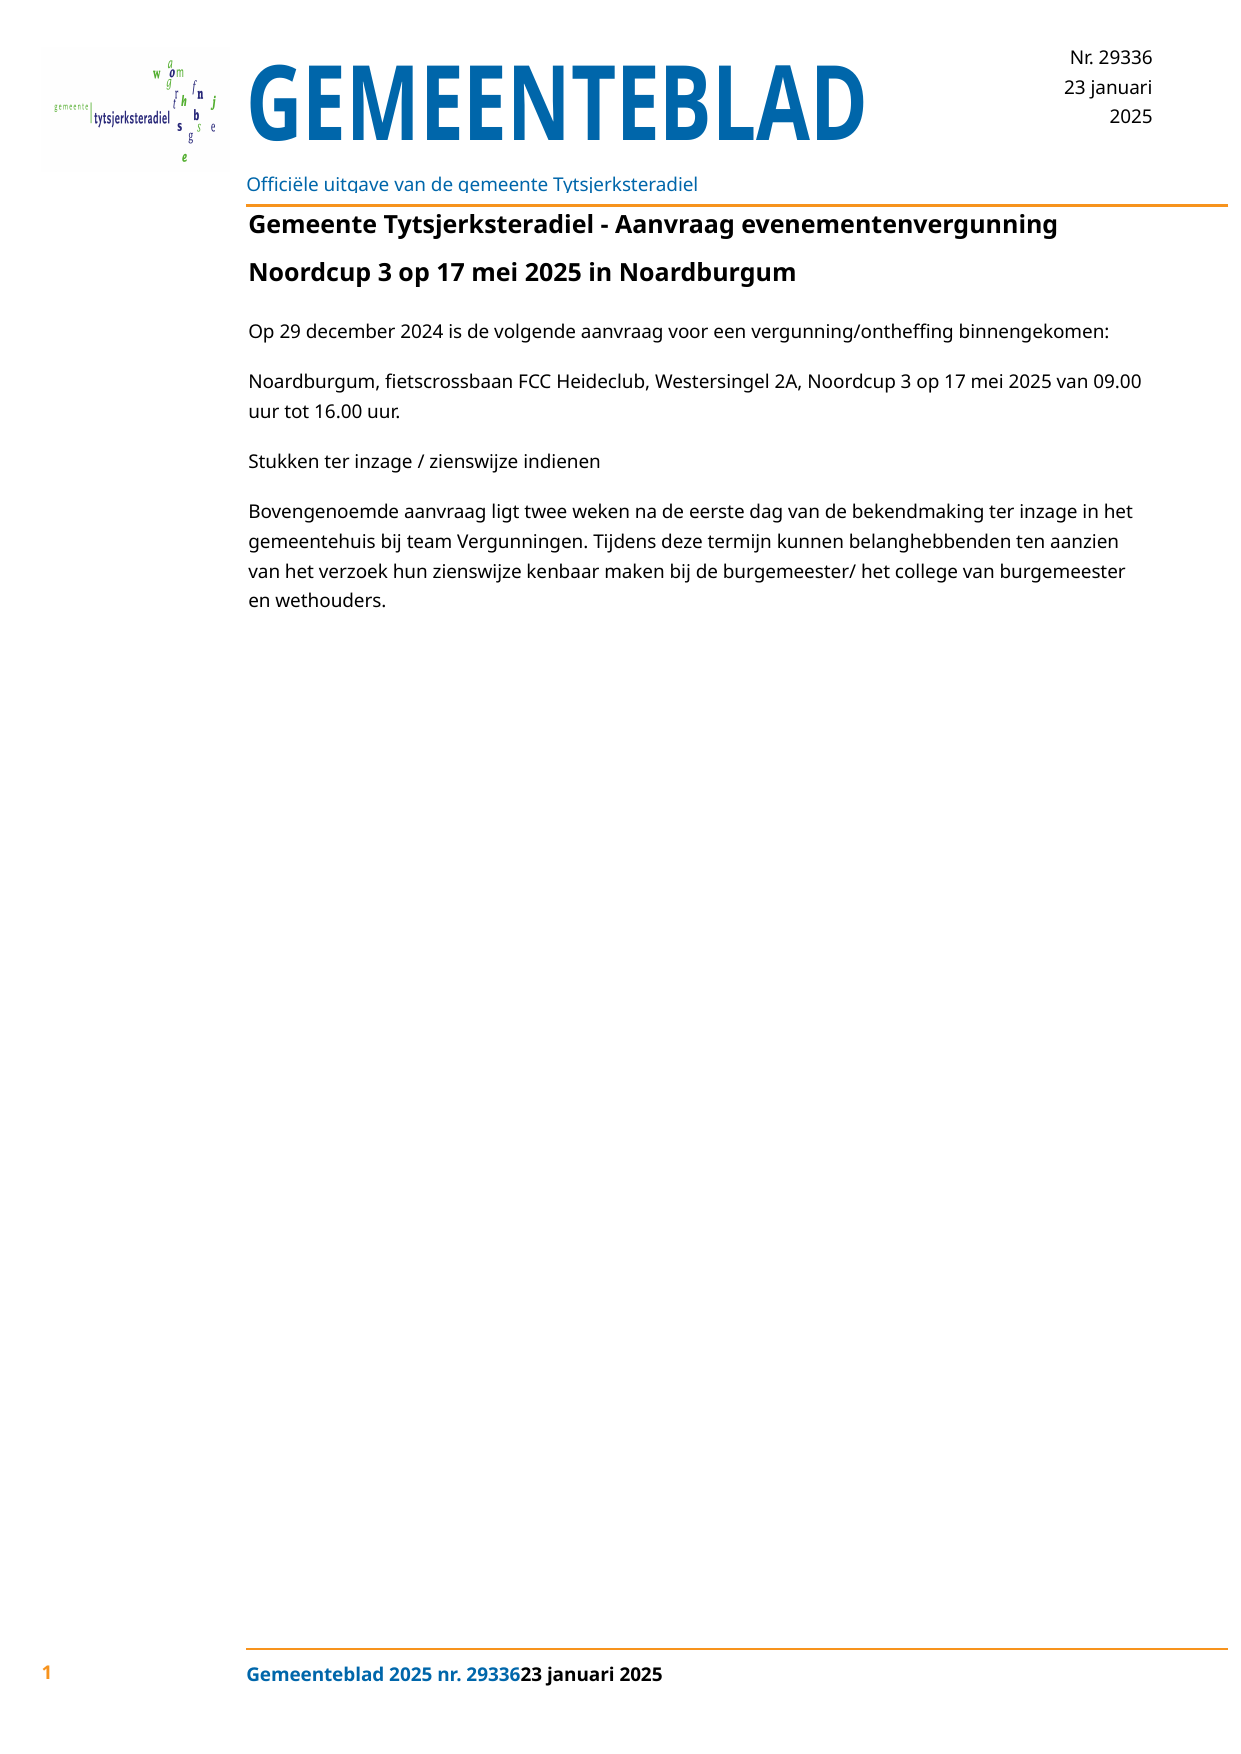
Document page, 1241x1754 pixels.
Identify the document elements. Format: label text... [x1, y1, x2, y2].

text Op 29 december 2024 is de volgende aanvraag voor een vergunning/ontheffing binnengekomen: [248, 318, 1152, 344]
text Stukken ter inzage / zienswijze indienen [248, 448, 1152, 474]
text Noardburgum, fietscrossbaan FCC Heideclub, Westersingel 2A, Noordcup 3 op 17 mei 2025 van 09.00 uur tot 16.00 uur. [248, 368, 1152, 424]
picture [41, 47, 231, 172]
text Bovengenoemde aanvraag ligt twee weken na de eerste dag van de bekendmaking ter inzage in het gemeentehuis bij team Vergunningen. Tijdens deze termijn kunnen belanghebbenden ten aanzien van het verzoek hun zienswijze kenbaar maken bij de burgemeester/ het college van burgemeester en wethouders. [248, 499, 1152, 613]
text Gemeente Tytsjerksteradiel - Aanvraag evenementenvergunning Noordcup 3 op 17 mei 2025 in Noardburgum [248, 207, 1152, 288]
